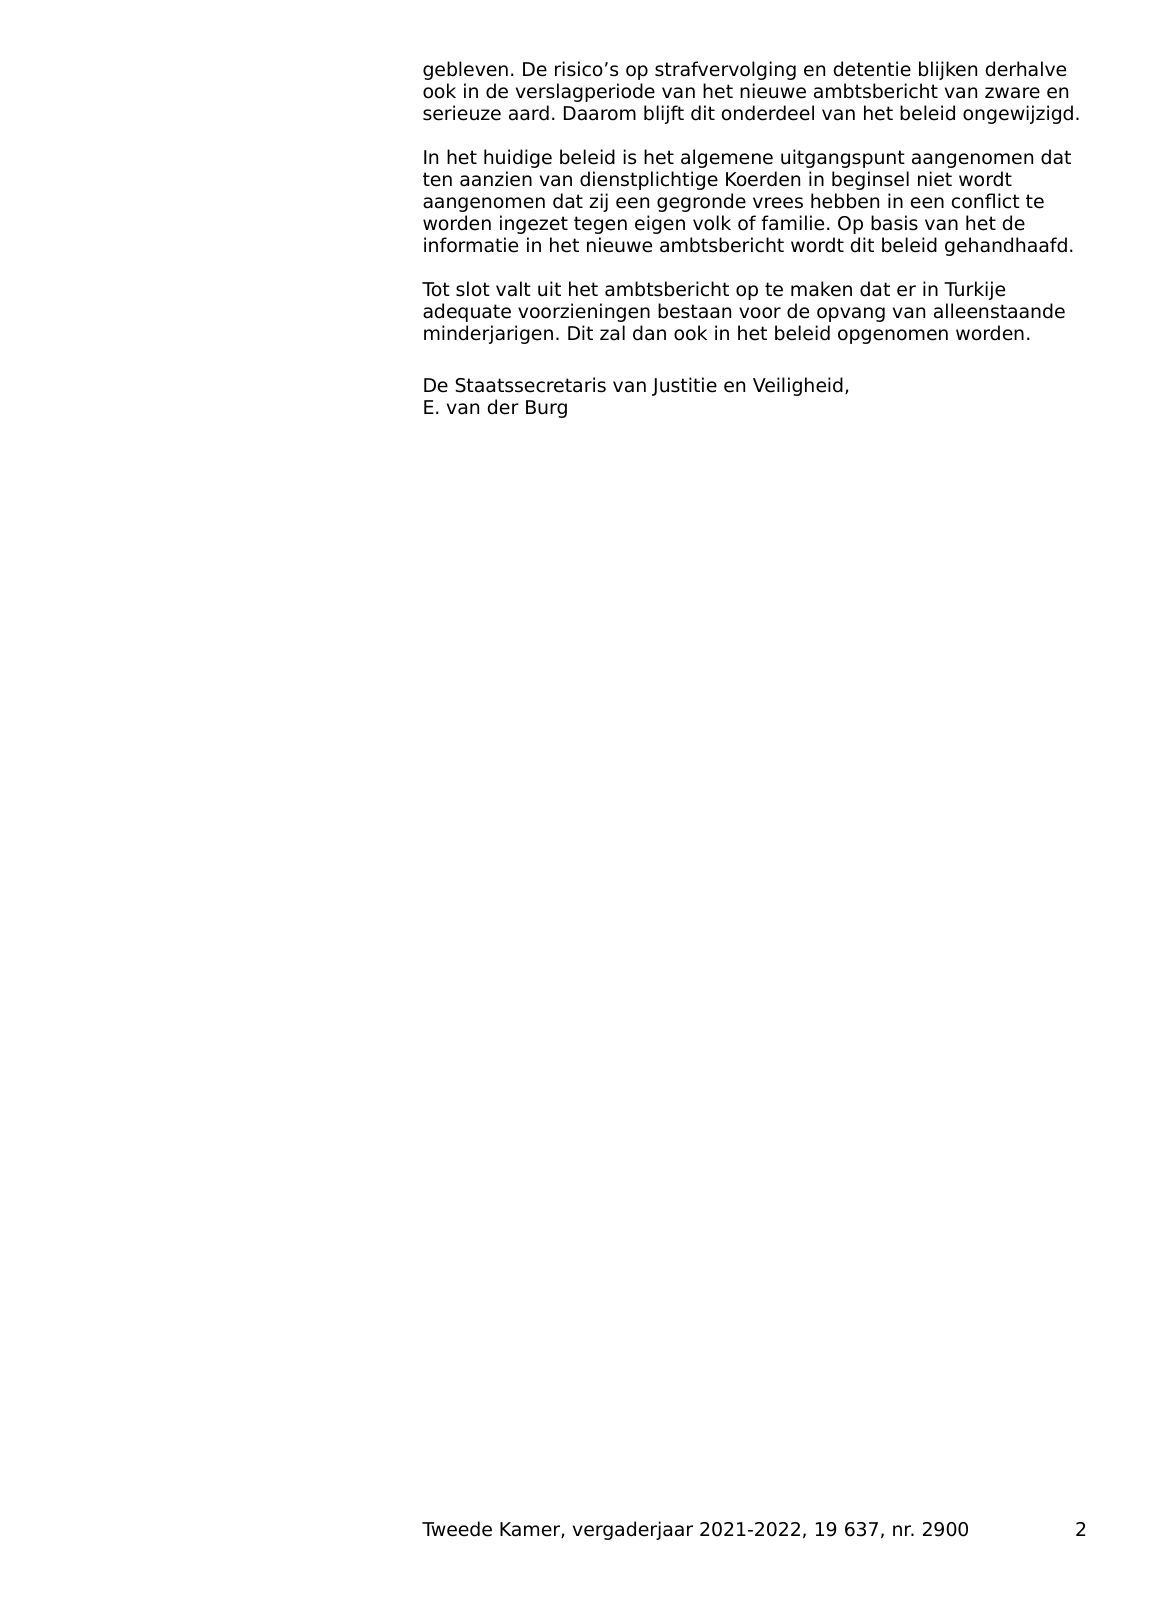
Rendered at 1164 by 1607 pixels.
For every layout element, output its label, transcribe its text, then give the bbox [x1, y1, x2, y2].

text Tot slot valt uit het ambtsbericht op te maken dat er in Turkije adequate voorzieningen bestaan voor de opvang van alleenstaande minderjarigen. Dit zal dan ook in het beleid opgenomen worden. [422, 279, 1087, 345]
text gebleven. De risico’s op strafvervolging en detentie blijken derhalve ook in de verslagperiode van het nieuwe ambtsbericht van zware en serieuze aard. Daarom blijft dit onderdeel van het beleid ongewijzigd. [422, 59, 1087, 125]
text In het huidige beleid is het algemene uitgangspunt aangenomen dat ten aanzien van dienstplichtige Koerden in beginsel niet wordt aangenomen dat zij een gegronde vrees hebben in een conflict te worden ingezet tegen eigen volk of familie. Op basis van het de informatie in het nieuwe ambtsbericht wordt dit beleid gehandhaafd. [422, 147, 1087, 257]
text De Staatssecretaris van Justitie en Veiligheid, E. van der Burg [422, 375, 1087, 419]
